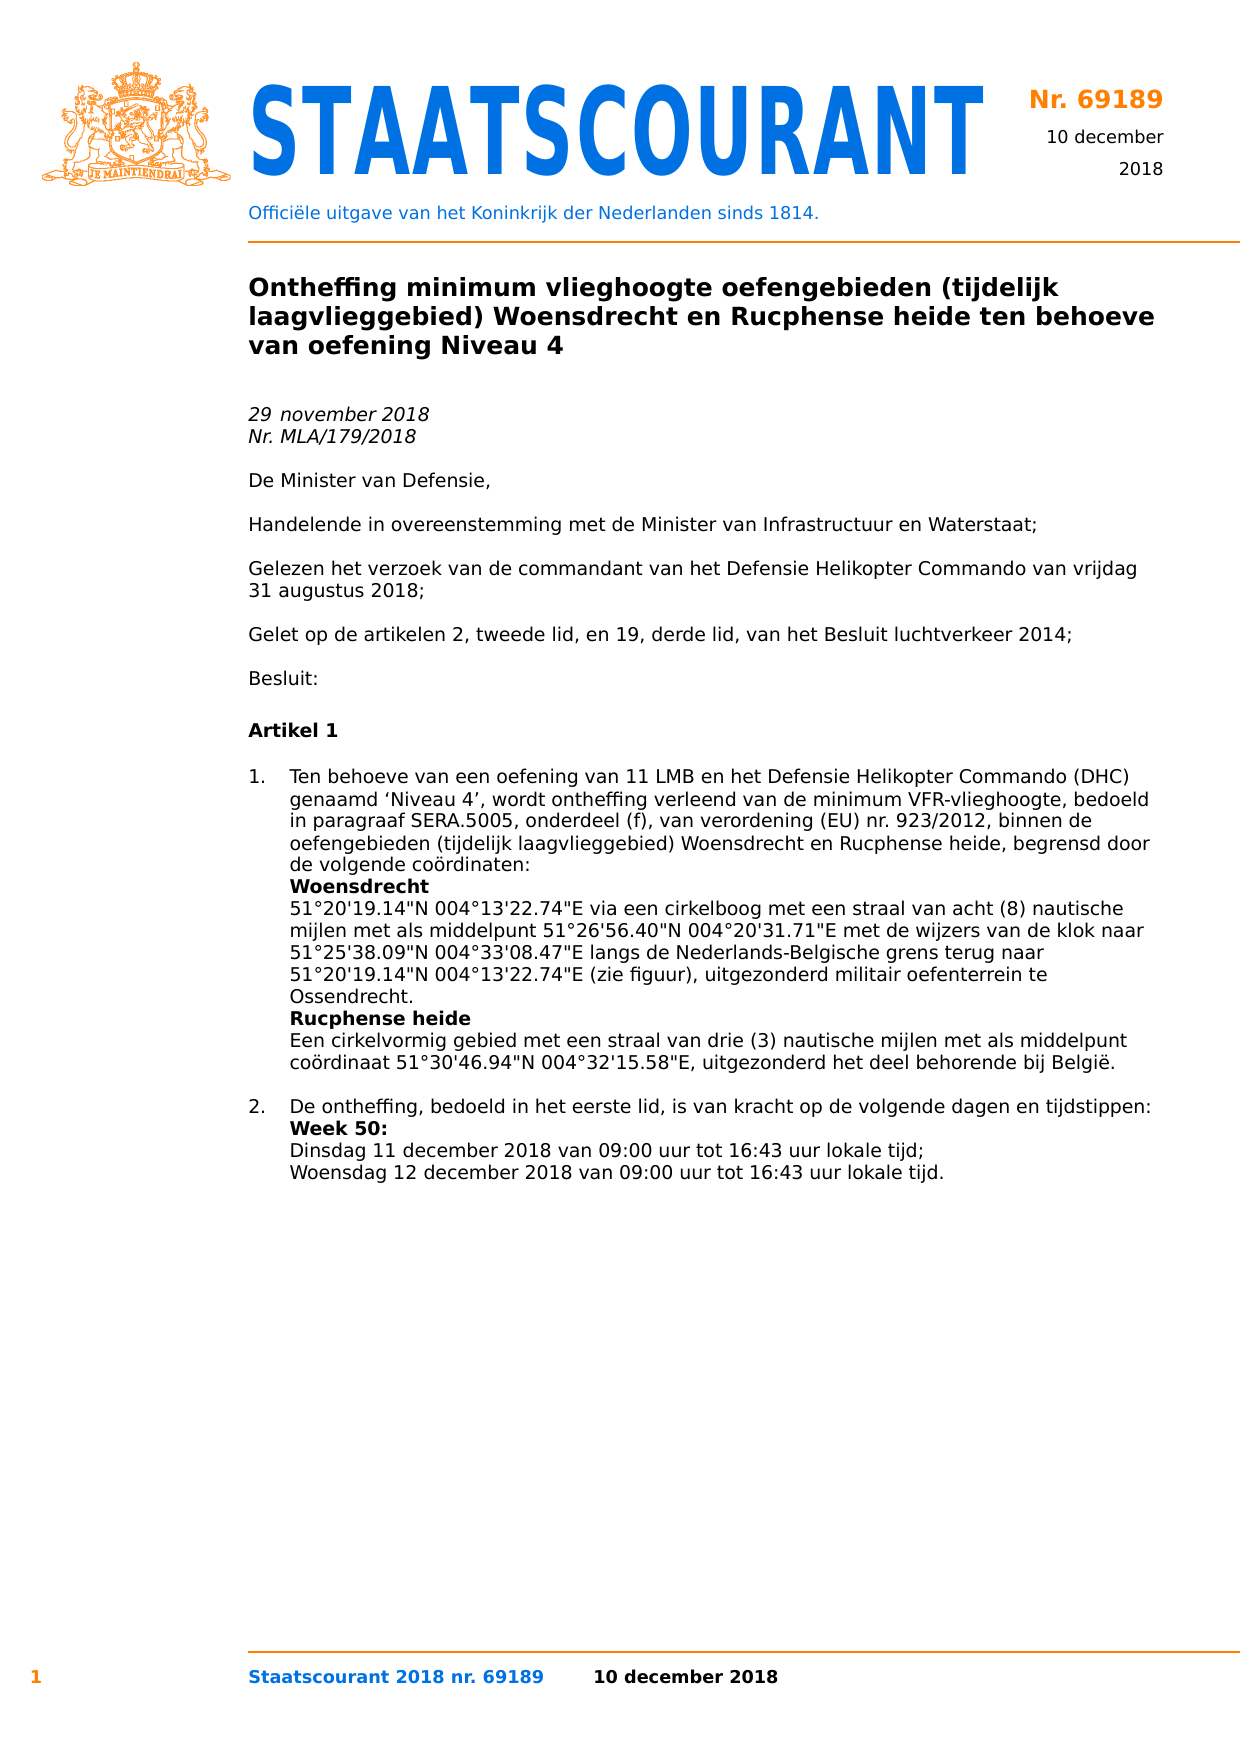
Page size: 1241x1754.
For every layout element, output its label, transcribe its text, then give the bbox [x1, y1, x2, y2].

text Woensdag 12 december 2018 van 09:00 uur tot 16:43 uur lokale tijd. [289, 1162, 1163, 1184]
text 2. De ontheffing, bedoeld in het eerste lid, is van kracht op de volgende dagen en tijdstippen: [248, 1096, 1163, 1118]
text Gelezen het verzoek van de commandant van het Defensie Helikopter Commando van vrijdag 31 augustus 2018; [248, 558, 1163, 602]
text Week 50: [289, 1118, 1163, 1140]
subtitle Artikel 1 [248, 719, 1163, 741]
text Woensdrecht [289, 876, 1163, 898]
text Rucphense heide [289, 1008, 1163, 1030]
text Dinsdag 11 december 2018 van 09:00 uur tot 16:43 uur lokale tijd; [289, 1140, 1163, 1162]
table_cell 10 december [998, 121, 1240, 153]
picture [41, 62, 231, 186]
text 1. Ten behoeve van een oefening van 11 LMB en het Defensie Helikopter Commando (DHC) genaamd ‘Niveau 4’, wordt ontheffing verleend van de minimum VFR-vlieghoogte, bedoeld in paragraaf SERA.5005, onderdeel (f), van verordening (EU) nr. 923/2012, binnen de oefengebieden (tijdelijk laagvlieggebied) Woensdrecht en Rucphense heide, begrensd door de volgende coördinaten: [248, 766, 1163, 876]
table_cell Officiële uitgave van het Koninkrijk der Nederlanden sinds 1814. [248, 203, 1240, 241]
text 51°20'19.14"N 004°13'22.74"E via een cirkelboog met een straal van acht (8) nautische mijlen met als middelpunt 51°26'56.40"N 004°20'31.71"E met de wijzers van de klok naar 51°25'38.09"N 004°33'08.47"E langs de Nederlands-Belgische grens terug naar 51°20'19.14"N 004°13'22.74"E (zie figuur), uitgezonderd militair oefenterrein te Ossendrecht. [289, 898, 1163, 1008]
text Besluit: [248, 667, 1163, 689]
subtitle Ontheffing minimum vlieghoogte oefengebieden (tijdelijk laagvlieggebied) Woensdrecht en Rucphense heide ten behoeve van oefening Niveau 4 [248, 273, 1163, 361]
table_header [25, 62, 248, 241]
text Een cirkelvormig gebied met een straal van drie (3) nautische mijlen met als middelpunt coördinaat 51°30'46.94"N 004°32'15.58"E, uitgezonderd het deel behorende bij België. [289, 1030, 1163, 1074]
table_cell 2018 [998, 153, 1240, 203]
text De Minister van Defensie, [248, 470, 1163, 492]
text Nr. MLA/179/2018 [248, 426, 1163, 448]
text Gelet op de artikelen 2, tweede lid, en 19, derde lid, van het Besluit luchtverkeer 2014; [248, 624, 1163, 646]
table_header Nr. 69189 [998, 62, 1240, 121]
text 29 november 2018 [248, 404, 1163, 426]
table_header STAATSCOURANT [248, 62, 998, 203]
text Handelende in overeenstemming met de Minister van Infrastructuur en Waterstaat; [248, 514, 1163, 536]
